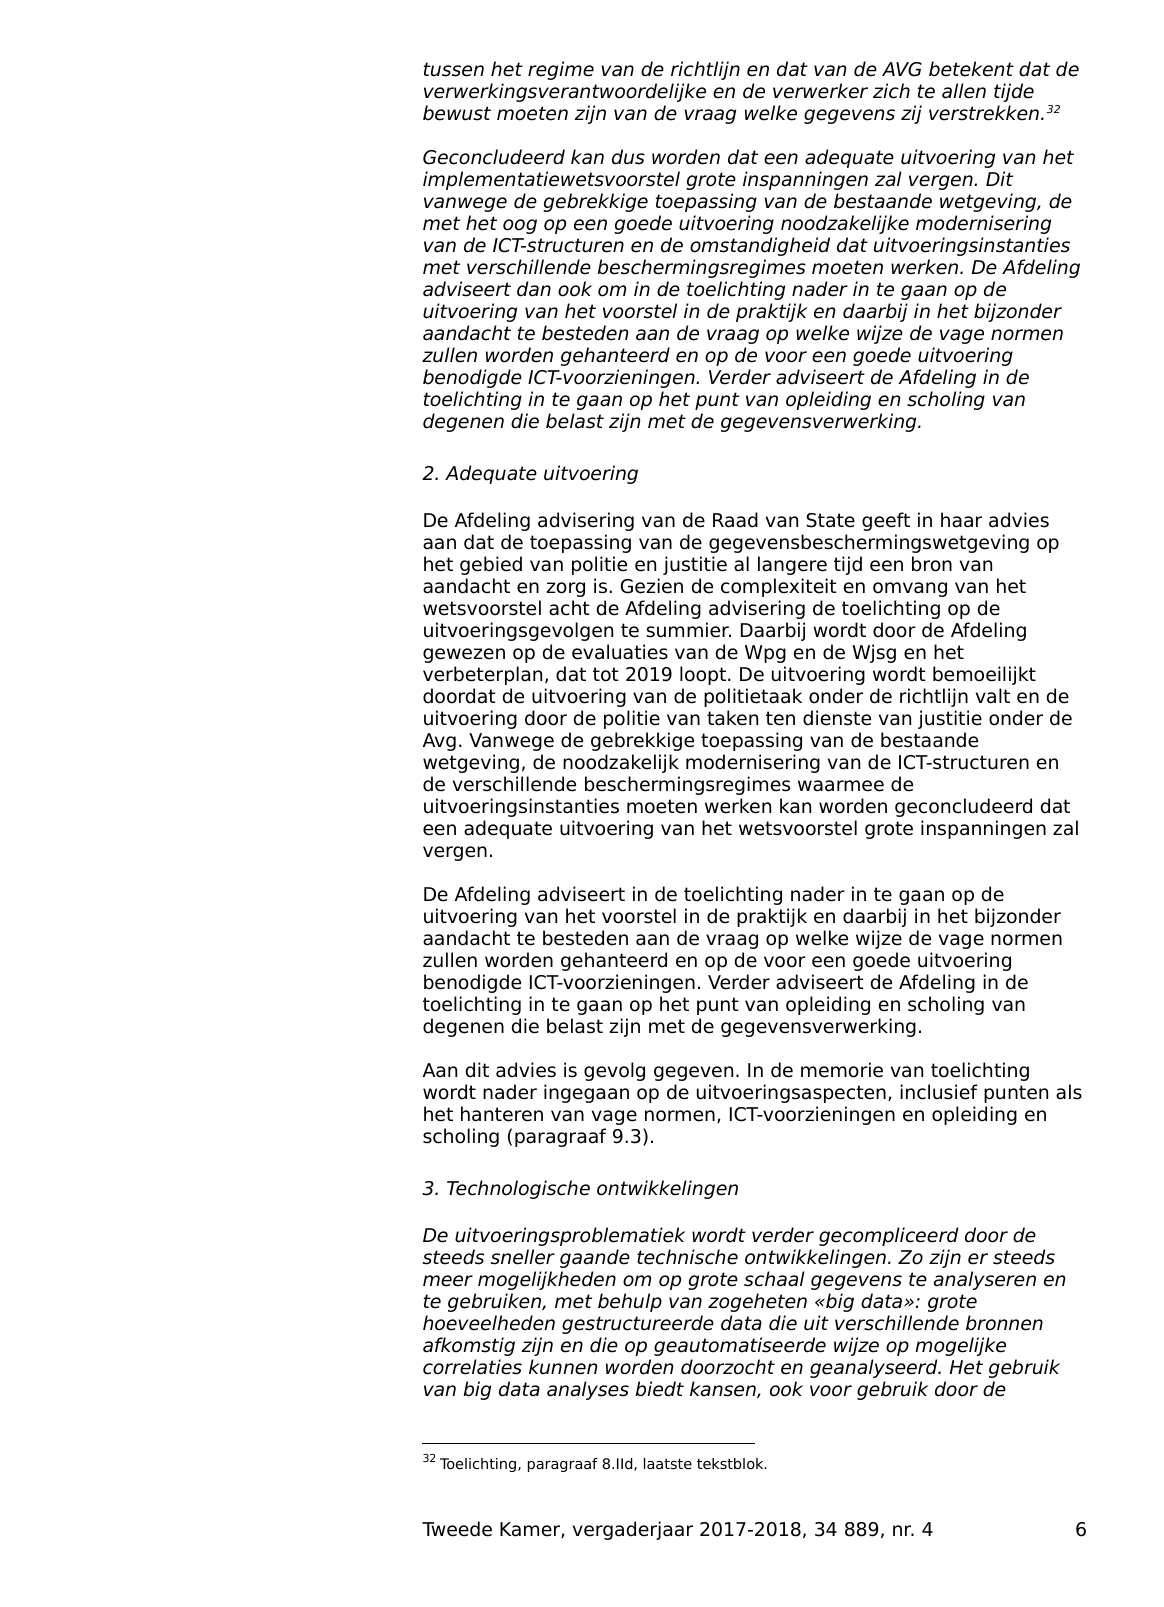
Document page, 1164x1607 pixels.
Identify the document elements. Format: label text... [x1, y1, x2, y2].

subtitle 2. Adequate uitvoering [422, 463, 1087, 485]
text De Afdeling advisering van de Raad van State geeft in haar advies aan dat de toepassing van de gegevensbeschermingswetgeving op het gebied van politie en justitie al langere tijd een bron van aandacht en zorg is. Gezien de complexiteit en omvang van het wetsvoorstel acht de Afdeling advisering de toelichting op de uitvoeringsgevolgen te summier. Daarbij wordt door de Afdeling gewezen op de evaluaties van de Wpg en de Wjsg en het verbeterplan, dat tot 2019 loopt. De uitvoering wordt bemoeilijkt doordat de uitvoering van de politietaak onder de richtlijn valt en de uitvoering door de politie van taken ten dienste van justitie onder de Avg. Vanwege de gebrekkige toepassing van de bestaande wetgeving, de noodzakelijk modernisering van de ICT-structuren en de verschillende beschermingsregimes waarmee de uitvoeringsinstanties moeten werken kan worden geconcludeerd dat een adequate uitvoering van het wetsvoorstel grote inspanningen zal vergen. [422, 510, 1087, 862]
text tussen het regime van de richtlijn en dat van de AVG betekent dat de verwerkingsverantwoordelijke en de verwerker zich te allen tijde bewust moeten zijn van de vraag welke gegevens zij verstrekken. [422, 59, 1087, 125]
text Geconcludeerd kan dus worden dat een adequate uitvoering van het implementatiewetsvoorstel grote inspanningen zal vergen. Dit vanwege de gebrekkige toepassing van de bestaande wetgeving, de met het oog op een goede uitvoering noodzakelijke modernisering van de ICT-structuren en de omstandigheid dat uitvoeringsinstanties met verschillende beschermingsregimes moeten werken. De Afdeling adviseert dan ook om in de toelichting nader in te gaan op de uitvoering van het voorstel in de praktijk en daarbij in het bijzonder aandacht te besteden aan de vraag op welke wijze de vage normen zullen worden gehanteerd en op de voor een goede uitvoering benodigde ICT-voorzieningen. Verder adviseert de Afdeling in de toelichting in te gaan op het punt van opleiding en scholing van degenen die belast zijn met de gegevensverwerking. [422, 147, 1087, 433]
text De Afdeling adviseert in de toelichting nader in te gaan op de uitvoering van het voorstel in de praktijk en daarbij in het bijzonder aandacht te besteden aan de vraag op welke wijze de vage normen zullen worden gehanteerd en op de voor een goede uitvoering benodigde ICT-voorzieningen. Verder adviseert de Afdeling in de toelichting in te gaan op het punt van opleiding en scholing van degenen die belast zijn met de gegevensverwerking. [422, 884, 1087, 1038]
subtitle 3. Technologische ontwikkelingen [422, 1178, 1087, 1200]
text Toelichting, paragraaf 8.IId, laatste tekstblok. [422, 1452, 1087, 1474]
text De uitvoeringsproblematiek wordt verder gecompliceerd door de steeds sneller gaande technische ontwikkelingen. Zo zijn er steeds meer mogelijkheden om op grote schaal gegevens te analyseren en te gebruiken, met behulp van zogeheten «big data»: grote hoeveelheden gestructureerde data die uit verschillende bronnen afkomstig zijn en die op geautomatiseerde wijze op mogelijke correlaties kunnen worden doorzocht en geanalyseerd. Het gebruik van big data analyses biedt kansen, ook voor gebruik door de [422, 1225, 1087, 1401]
text Aan dit advies is gevolg gegeven. In de memorie van toelichting wordt nader ingegaan op de uitvoeringsaspecten, inclusief punten als het hanteren van vage normen, ICT-voorzieningen en opleiding en scholing (paragraaf 9.3). [422, 1060, 1087, 1148]
